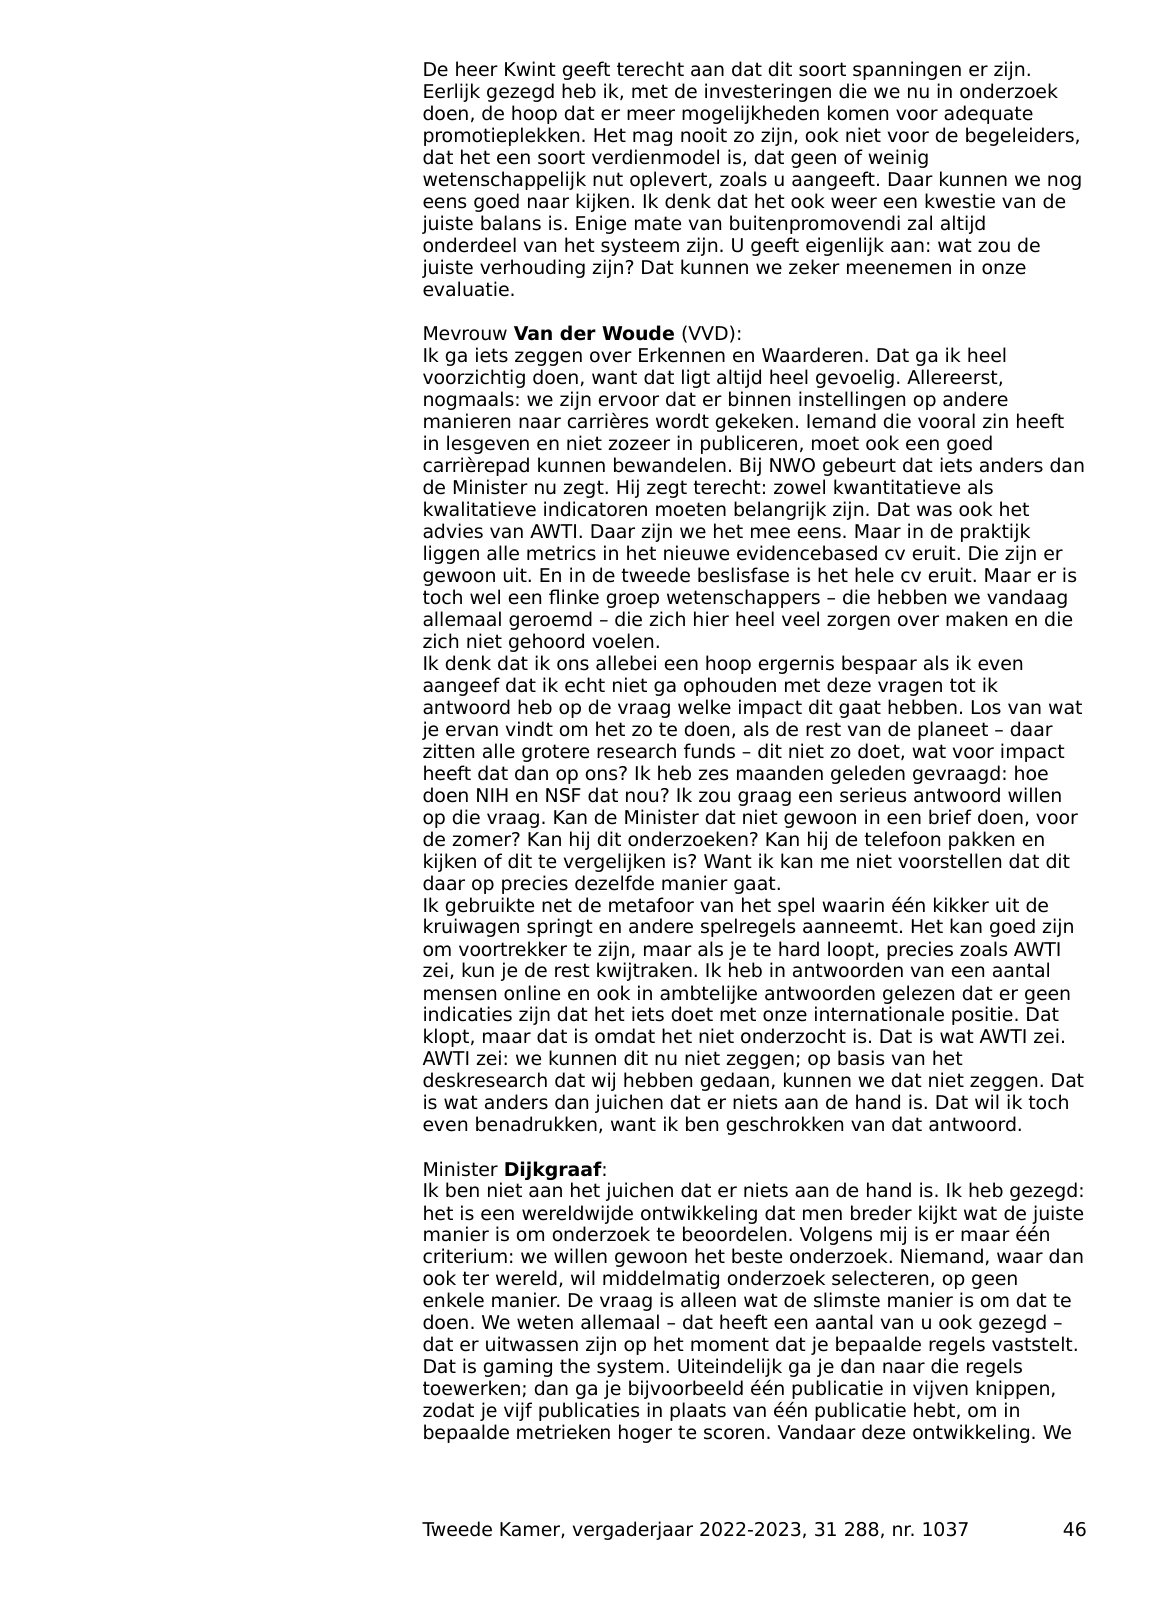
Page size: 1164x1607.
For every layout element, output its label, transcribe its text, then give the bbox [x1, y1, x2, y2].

text Ik ben niet aan het juichen dat er niets aan de hand is. Ik heb gezegd: het is een wereldwijde ontwikkeling dat men breder kijkt wat de juiste manier is om onderzoek te beoordelen. Volgens mij is er maar één criterium: we willen gewoon het beste onderzoek. Niemand, waar dan ook ter wereld, wil middelmatig onderzoek selecteren, op geen enkele manier. De vraag is alleen wat de slimste manier is om dat te doen. We weten allemaal – dat heeft een aantal van u ook gezegd – dat er uitwassen zijn op het moment dat je bepaalde regels vaststelt. Dat is gaming the system. Uiteindelijk ga je dan naar die regels toewerken; dan ga je bijvoorbeeld één publicatie in vijven knippen, zodat je vijf publicaties in plaats van één publicatie hebt, om in bepaalde metrieken hoger te scoren. Vandaar deze ontwikkeling. We [422, 1180, 1087, 1444]
text Ik ga iets zeggen over Erkennen en Waarderen. Dat ga ik heel voorzichtig doen, want dat ligt altijd heel gevoelig. Allereerst, nogmaals: we zijn ervoor dat er binnen instellingen op andere manieren naar carrières wordt gekeken. Iemand die vooral zin heeft in lesgeven en niet zozeer in publiceren, moet ook een goed carrièrepad kunnen bewandelen. Bij NWO gebeurt dat iets anders dan de Minister nu zegt. Hij zegt terecht: zowel kwantitatieve als kwalitatieve indicatoren moeten belangrijk zijn. Dat was ook het advies van AWTI. Daar zijn we het mee eens. Maar in de praktijk liggen alle metrics in het nieuwe evidencebased cv eruit. Die zijn er gewoon uit. En in de tweede beslisfase is het hele cv eruit. Maar er is toch wel een flinke groep wetenschappers – die hebben we vandaag allemaal geroemd – die zich hier heel veel zorgen over maken en die zich niet gehoord voelen. [422, 345, 1087, 653]
text De heer Kwint geeft terecht aan dat dit soort spanningen er zijn. Eerlijk gezegd heb ik, met de investeringen die we nu in onderzoek doen, de hoop dat er meer mogelijkheden komen voor adequate promotieplekken. Het mag nooit zo zijn, ook niet voor de begeleiders, dat het een soort verdienmodel is, dat geen of weinig wetenschappelijk nut oplevert, zoals u aangeeft. Daar kunnen we nog eens goed naar kijken. Ik denk dat het ook weer een kwestie van de juiste balans is. Enige mate van buitenpromovendi zal altijd onderdeel van het systeem zijn. U geeft eigenlijk aan: wat zou de juiste verhouding zijn? Dat kunnen we zeker meenemen in onze evaluatie. [422, 59, 1087, 301]
text Mevrouw Van der Woude (VVD): [422, 323, 1087, 345]
text Minister Dijkgraaf: [422, 1158, 1087, 1180]
text Ik denk dat ik ons allebei een hoop ergernis bespaar als ik even aangeef dat ik echt niet ga ophouden met deze vragen tot ik antwoord heb op de vraag welke impact dit gaat hebben. Los van wat je ervan vindt om het zo te doen, als de rest van de planeet – daar zitten alle grotere research funds – dit niet zo doet, wat voor impact heeft dat dan op ons? Ik heb zes maanden geleden gevraagd: hoe doen NIH en NSF dat nou? Ik zou graag een serieus antwoord willen op die vraag. Kan de Minister dat niet gewoon in een brief doen, voor de zomer? Kan hij dit onderzoeken? Kan hij de telefoon pakken en kijken of dit te vergelijken is? Want ik kan me niet voorstellen dat dit daar op precies dezelfde manier gaat. [422, 653, 1087, 894]
text Ik gebruikte net de metafoor van het spel waarin één kikker uit de kruiwagen springt en andere spelregels aanneemt. Het kan goed zijn om voortrekker te zijn, maar als je te hard loopt, precies zoals AWTI zei, kun je de rest kwijtraken. Ik heb in antwoorden van een aantal mensen online en ook in ambtelijke antwoorden gelezen dat er geen indicaties zijn dat het iets doet met onze internationale positie. Dat klopt, maar dat is omdat het niet onderzocht is. Dat is wat AWTI zei. AWTI zei: we kunnen dit nu niet zeggen; op basis van het deskresearch dat wij hebben gedaan, kunnen we dat niet zeggen. Dat is wat anders dan juichen dat er niets aan de hand is. Dat wil ik toch even benadrukken, want ik ben geschrokken van dat antwoord. [422, 894, 1087, 1136]
